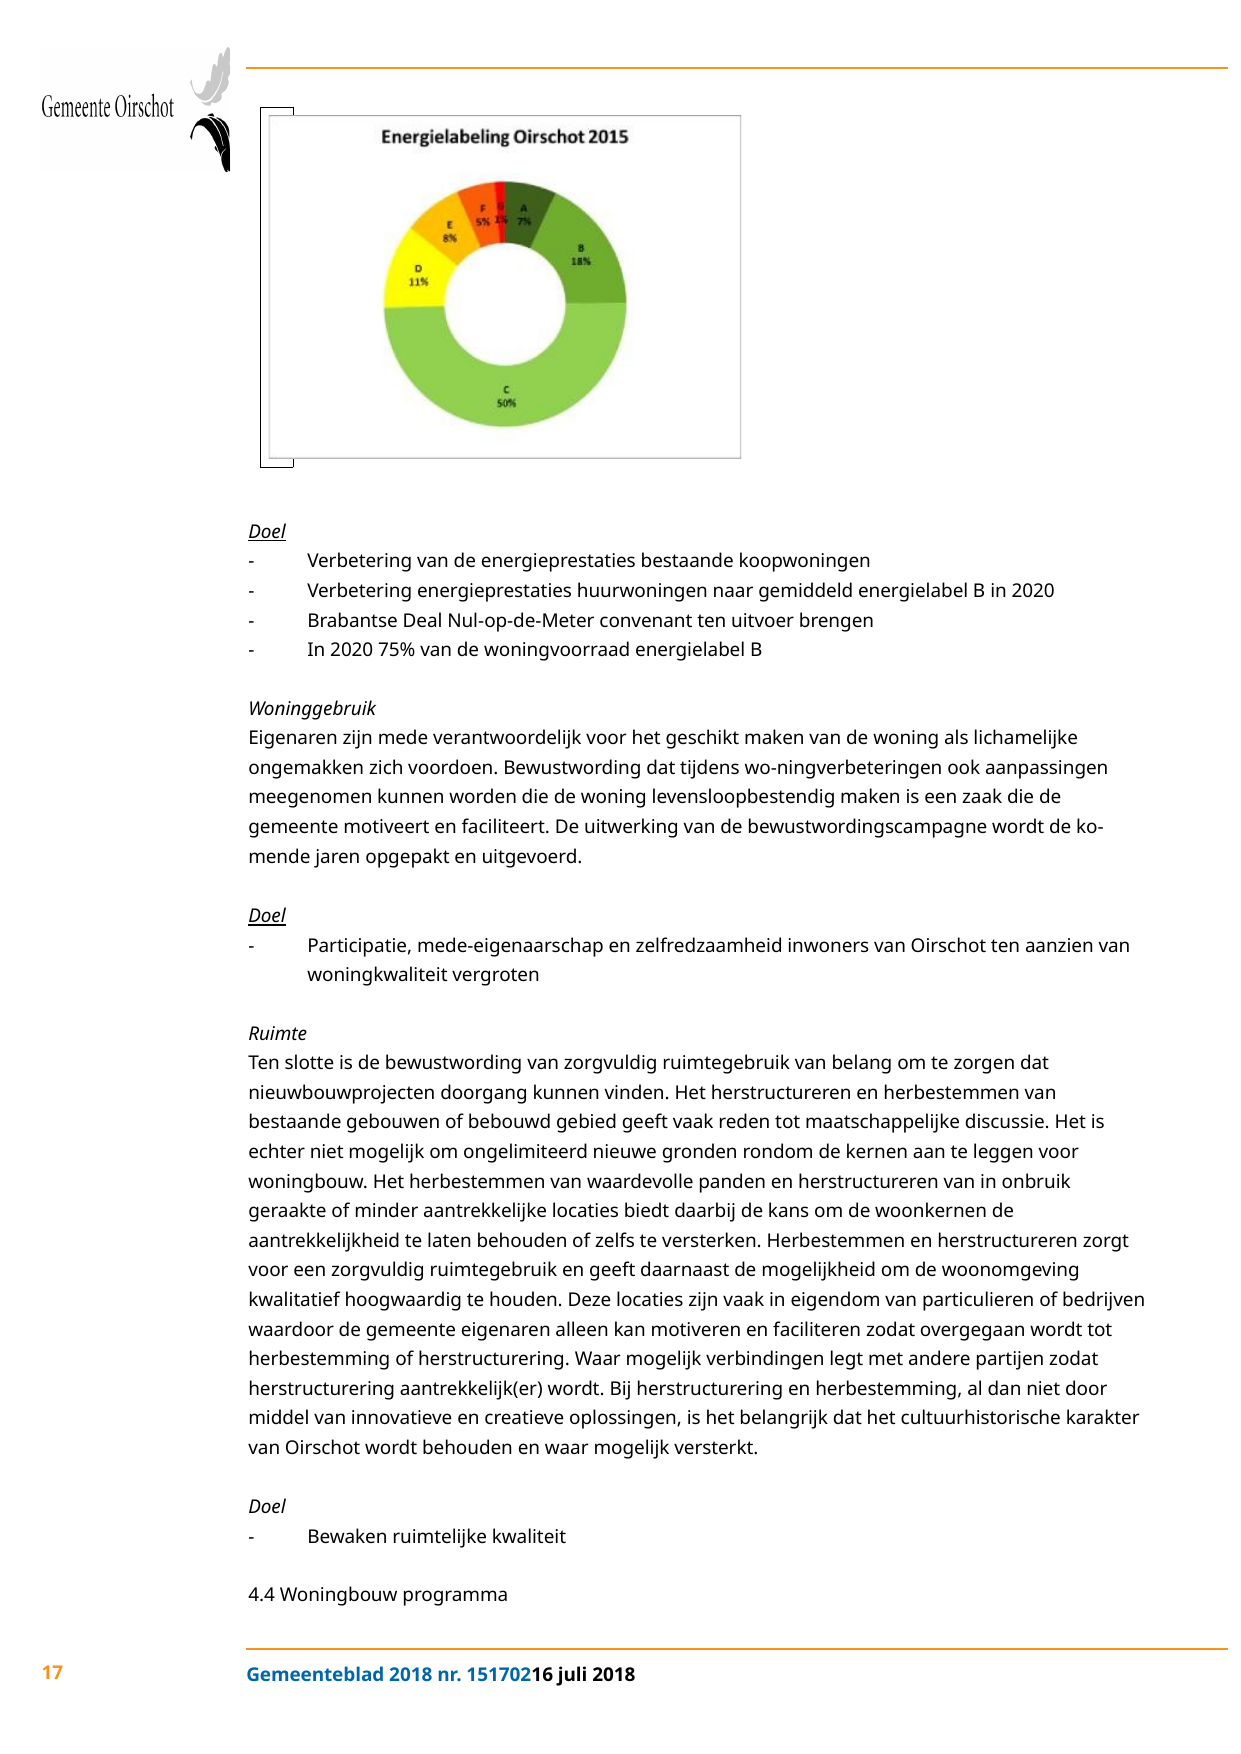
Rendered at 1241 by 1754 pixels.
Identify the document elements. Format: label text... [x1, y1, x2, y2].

text Eigenaren zijn mede verantwoordelijk voor het geschikt maken van de woning als lichamelijke ongemakken zich voordoen. Bewustwording dat tijdens wo-ningverbeteringen ook aanpassingen meegenomen kunnen worden die de woning levensloopbestendig maken is een zaak die de gemeente motiveert en faciliteert. De uitwerking van de bewustwordingscampagne wordt de ko-mende jaren opgepakt en uitgevoerd. [248, 724, 1152, 869]
table_header Doel Bewaken ruimtelijke kwaliteit [248, 1493, 1152, 1549]
table_header Doel Verbetering van de energieprestaties bestaande koopwoningen Verbetering energieprestaties huurwoningen naar gemiddeld energielabel B in 2020 Brabantse Deal Nul-op-de-Meter convenant ten uitvoer brengen In 2020 75% van de woningvoorraad energielabel B [248, 518, 1152, 662]
picture [268, 115, 742, 459]
picture [41, 47, 231, 172]
text Woninggebruik [248, 695, 1152, 721]
text Ruimte [248, 1020, 1152, 1046]
table_header Doel Participatie, mede-eigenaarschap en zelfredzaamheid inwoners van Oirschot ten aanzien van woningkwaliteit vergroten [248, 902, 1152, 987]
text Ten slotte is de bewustwording van zorgvuldig ruimtegebruik van belang om te zorgen dat nieuwbouwprojecten doorgang kunnen vinden. Het herstructureren en herbestemmen van bestaande gebouwen of bebouwd gebied geeft vaak reden tot maatschappelijke discussie. Het is echter niet mogelijk om ongelimiteerd nieuwe gronden rondom de kernen aan te leggen voor woningbouw. Het herbestemmen van waardevolle panden en herstructureren van in onbruik geraakte of minder aantrekkelijke locaties biedt daarbij de kans om de woonkernen de aantrekkelijkheid te laten behouden of zelfs te versterken. Herbestemmen en herstructureren zorgt voor een zorgvuldig ruimtegebruik en geeft daarnaast de mogelijkheid om de woonomgeving kwalitatief hoogwaardig te houden. Deze locaties zijn vaak in eigendom van particulieren of bedrijven waardoor de gemeente eigenaren alleen kan motiveren en faciliteren zodat overgegaan wordt tot herbestemming of herstructurering. Waar mogelijk verbindingen legt met andere partijen zodat herstructurering aantrekkelijk(er) wordt. Bij herstructurering en herbestemming, al dan niet door middel van innovatieve en creatieve oplossingen, is het belangrijk dat het cultuurhistorische karakter van Oirschot wordt behouden en waar mogelijk versterkt. [248, 1049, 1152, 1460]
text 4.4 Woningbouw programma [248, 1581, 1152, 1607]
